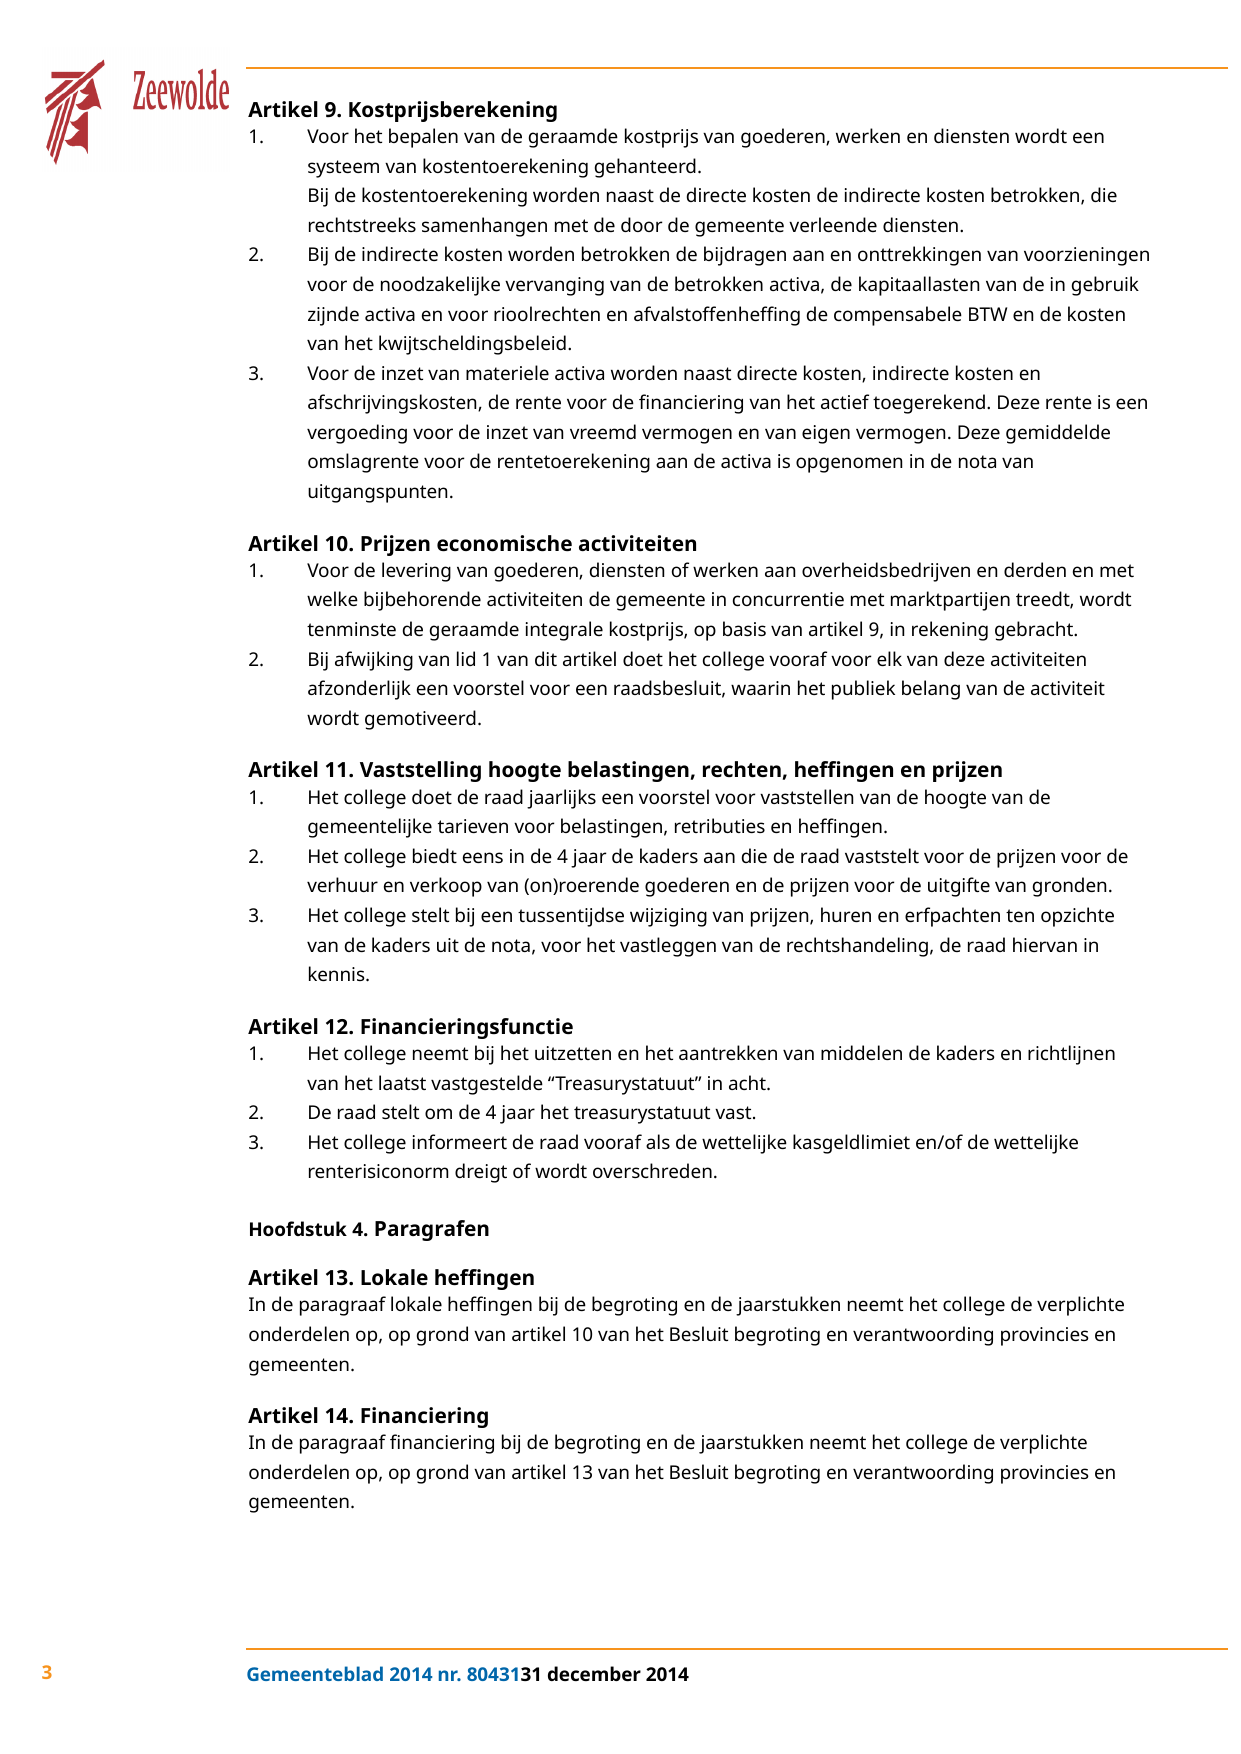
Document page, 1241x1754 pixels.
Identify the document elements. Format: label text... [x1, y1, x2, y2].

list Het college stelt bij een tussentijdse wijziging van prijzen, huren en erfpachten ten opzichte van de kaders uit de nota, voor het vastleggen van de rechtshandeling, de raad hiervan in kennis. [248, 902, 1152, 987]
list Het college biedt eens in de 4 jaar de kaders aan die de raad vaststelt voor de prijzen voor de verhuur en verkoop van (on)roerende goederen en de prijzen voor de uitgifte van gronden. [248, 843, 1152, 898]
text Artikel 12. Financieringsfunctie [248, 1012, 1152, 1040]
text Artikel 14. Financiering [248, 1401, 1152, 1429]
list Voor het bepalen van de geraamde kostprijs van goederen, werken en diensten wordt een systeem van kostentoerekening gehanteerd. [248, 123, 1152, 178]
list Bij de indirecte kosten worden betrokken de bijdragen aan en onttrekkingen van voorzieningen voor de noodzakelijke vervanging van de betrokken activa, de kapitaallasten van de in gebruik zijnde activa en voor rioolrechten en afvalstoffenheffing de compensabele BTW en de kosten van het kwijtscheldingsbeleid. [248, 242, 1152, 356]
list Het college informeert de raad vooraf als de wettelijke kasgeldlimiet en/of de wettelijke renterisiconorm dreigt of wordt overschreden. [248, 1129, 1152, 1184]
list Voor de inzet van materiele activa worden naast directe kosten, indirecte kosten en afschrijvingskosten, de rente voor de financiering van het actief toegerekend. Deze rente is een vergoeding voor de inzet van vreemd vermogen en van eigen vermogen. Deze gemiddelde omslagrente voor de rentetoerekening aan de activa is opgenomen in de nota van uitgangspunten. [248, 360, 1152, 504]
list Voor de levering van goederen, diensten of werken aan overheidsbedrijven en derden en met welke bijbehorende activiteiten de gemeente in concurrentie met marktpartijen treedt, wordt tenminste de geraamde integrale kostprijs, op basis van artikel 9, in rekening gebracht. [248, 557, 1152, 642]
list Bij de kostentoerekening worden naast de directe kosten de indirecte kosten betrokken, die rechtstreeks samenhangen met de door de gemeente verleende diensten. [248, 182, 1152, 238]
text Artikel 9. Kostprijsberekening [248, 95, 1152, 123]
list Het college neemt bij het uitzetten en het aantrekken van middelen de kaders en richtlijnen van het laatst vastgestelde “Treasurystatuut” in acht. [248, 1040, 1152, 1096]
text Hoofdstuk 4. Paragrafen [248, 1214, 1152, 1242]
text Artikel 10. Prijzen economische activiteiten [248, 529, 1152, 557]
text Artikel 11. Vaststelling hoogte belastingen, rechten, heffingen en prijzen [248, 755, 1152, 784]
text In de paragraaf lokale heffingen bij de begroting en de jaarstukken neemt het college de verplichte onderdelen op, op grond van artikel 10 van het Besluit begroting en verantwoording provincies en gemeenten. [248, 1292, 1152, 1376]
picture [41, 47, 231, 172]
list Het college doet de raad jaarlijks een voorstel voor vaststellen van de hoogte van de gemeentelijke tarieven voor belastingen, retributies en heffingen. [248, 784, 1152, 839]
list De raad stelt om de 4 jaar het treasurystatuut vast. [248, 1099, 1152, 1125]
text In de paragraaf financiering bij de begroting en de jaarstukken neemt het college de verplichte onderdelen op, op grond van artikel 13 van het Besluit begroting en verantwoording provincies en gemeenten. [248, 1429, 1152, 1514]
list Bij afwijking van lid 1 van dit artikel doet het college vooraf voor elk van deze activiteiten afzonderlijk een voorstel voor een raadsbesluit, waarin het publiek belang van de activiteit wordt gemotiveerd. [248, 646, 1152, 731]
text Artikel 13. Lokale heffingen [248, 1263, 1152, 1292]
